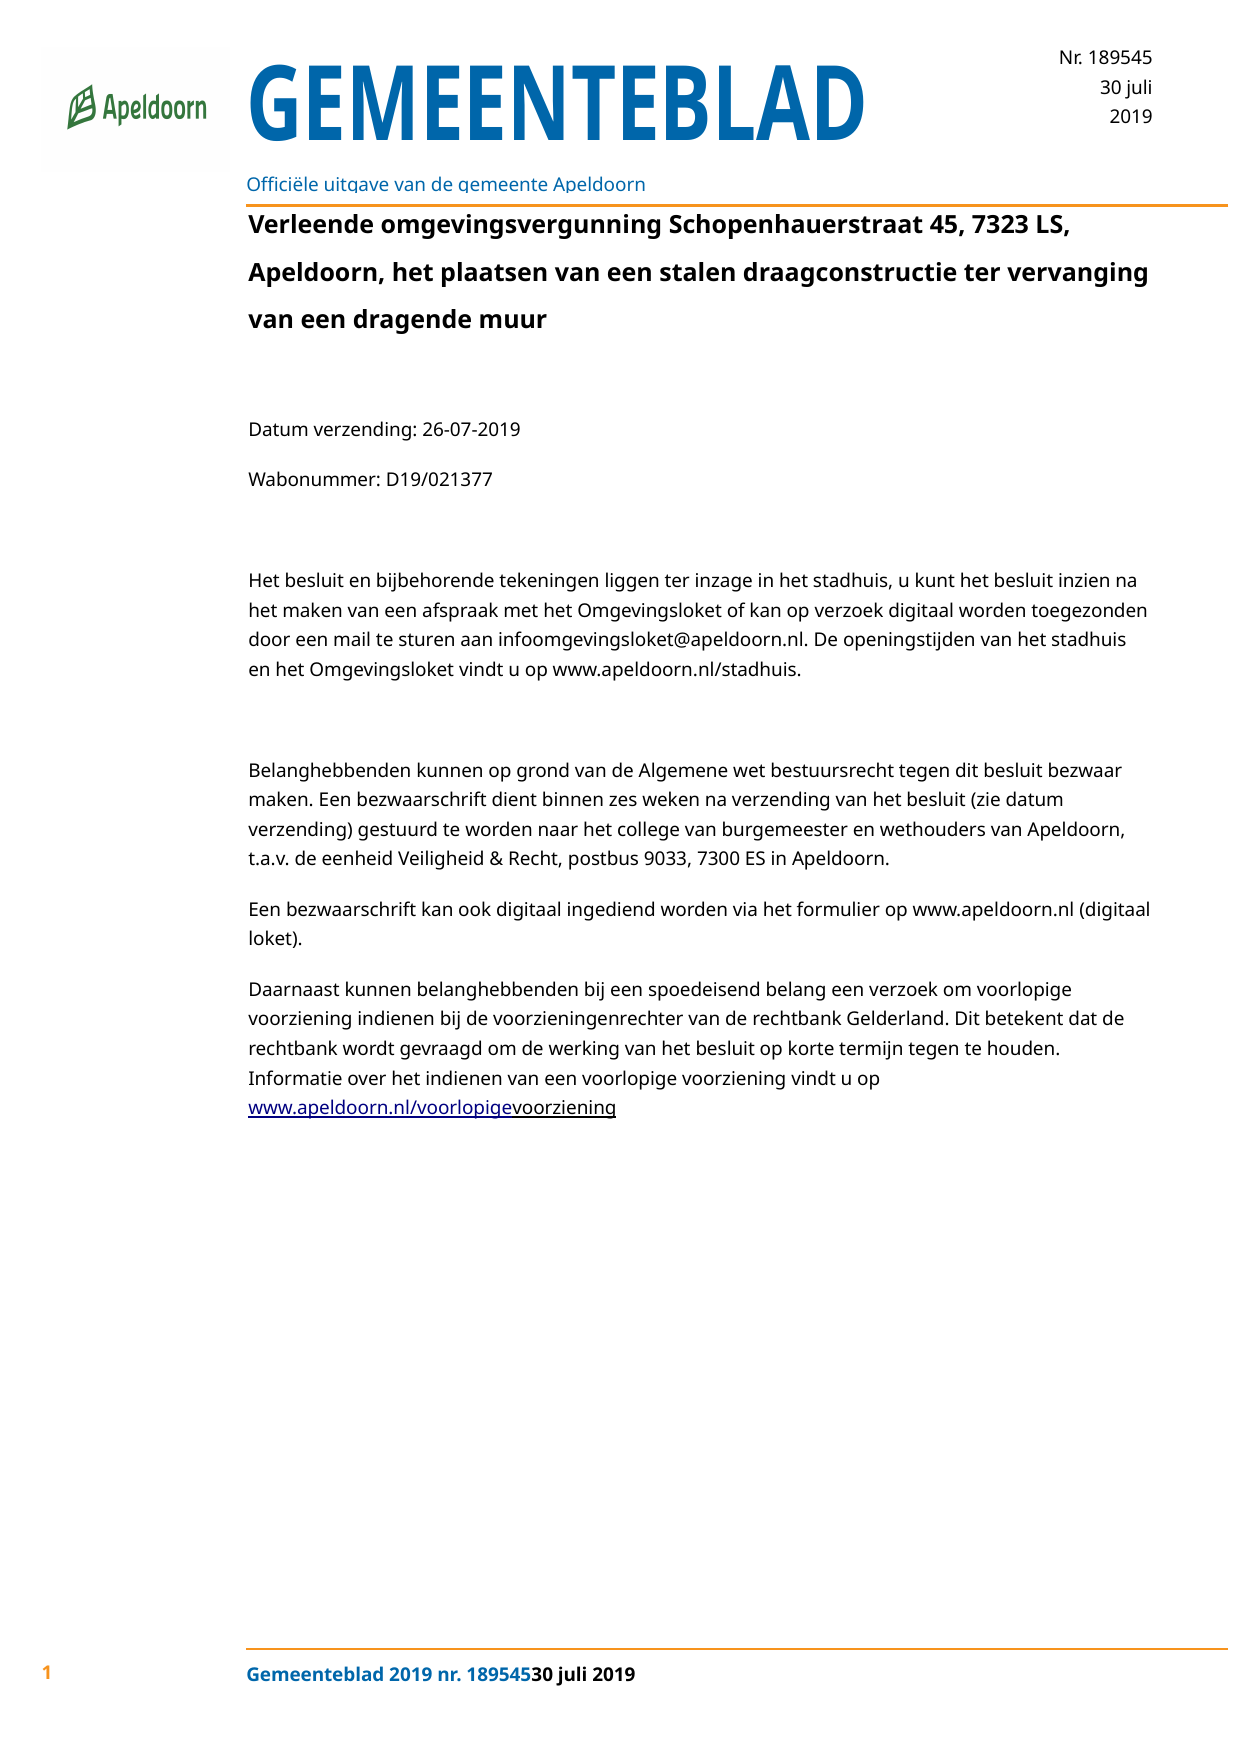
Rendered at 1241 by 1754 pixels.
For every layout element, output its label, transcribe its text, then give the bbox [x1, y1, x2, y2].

picture [41, 47, 231, 172]
text Daarnaast kunnen belanghebbenden bij een spoedeisend belang een verzoek om voorlopige voorziening indienen bij de voorzieningenrechter van de rechtbank Gelderland. Dit betekent dat de rechtbank wordt gevraagd om de werking van het besluit op korte termijn tegen te houden. Informatie over het indienen van een voorlopige voorziening vindt u op www.apeldoorn.nl/voorlopigevoorziening [248, 976, 1152, 1120]
text Belanghebbenden kunnen op grond van de Algemene wet bestuursrecht tegen dit besluit bezwaar maken. Een bezwaarschrift dient binnen zes weken na verzending van het besluit (zie datum verzending) gestuurd te worden naar het college van burgemeester en wethouders van Apeldoorn, t.a.v. de eenheid Veiligheid & Recht, postbus 9033, 7300 ES in Apeldoorn. [248, 757, 1152, 871]
text Datum verzending: 26-07-2019 [248, 416, 1152, 442]
text Het besluit en bijbehorende tekeningen liggen ter inzage in het stadhuis, u kunt het besluit inzien na het maken van een afspraak met het Omgevingsloket of kan op verzoek digitaal worden toegezonden door een mail te sturen aan infoomgevingsloket@apeldoorn.nl. De openingstijden van het stadhuis en het Omgevingsloket vindt u op www.apeldoorn.nl/stadhuis. [248, 567, 1152, 682]
text Verleende omgevingsvergunning Schopenhauerstraat 45, 7323 LS, Apeldoorn, het plaatsen van een stalen draagconstructie ter vervanging van een dragende muur [248, 207, 1152, 336]
text Wabonummer: D19/021377 [248, 466, 1152, 492]
text Een bezwaarschrift kan ook digitaal ingediend worden via het formulier op www.apeldoorn.nl (digitaal loket). [248, 896, 1152, 951]
